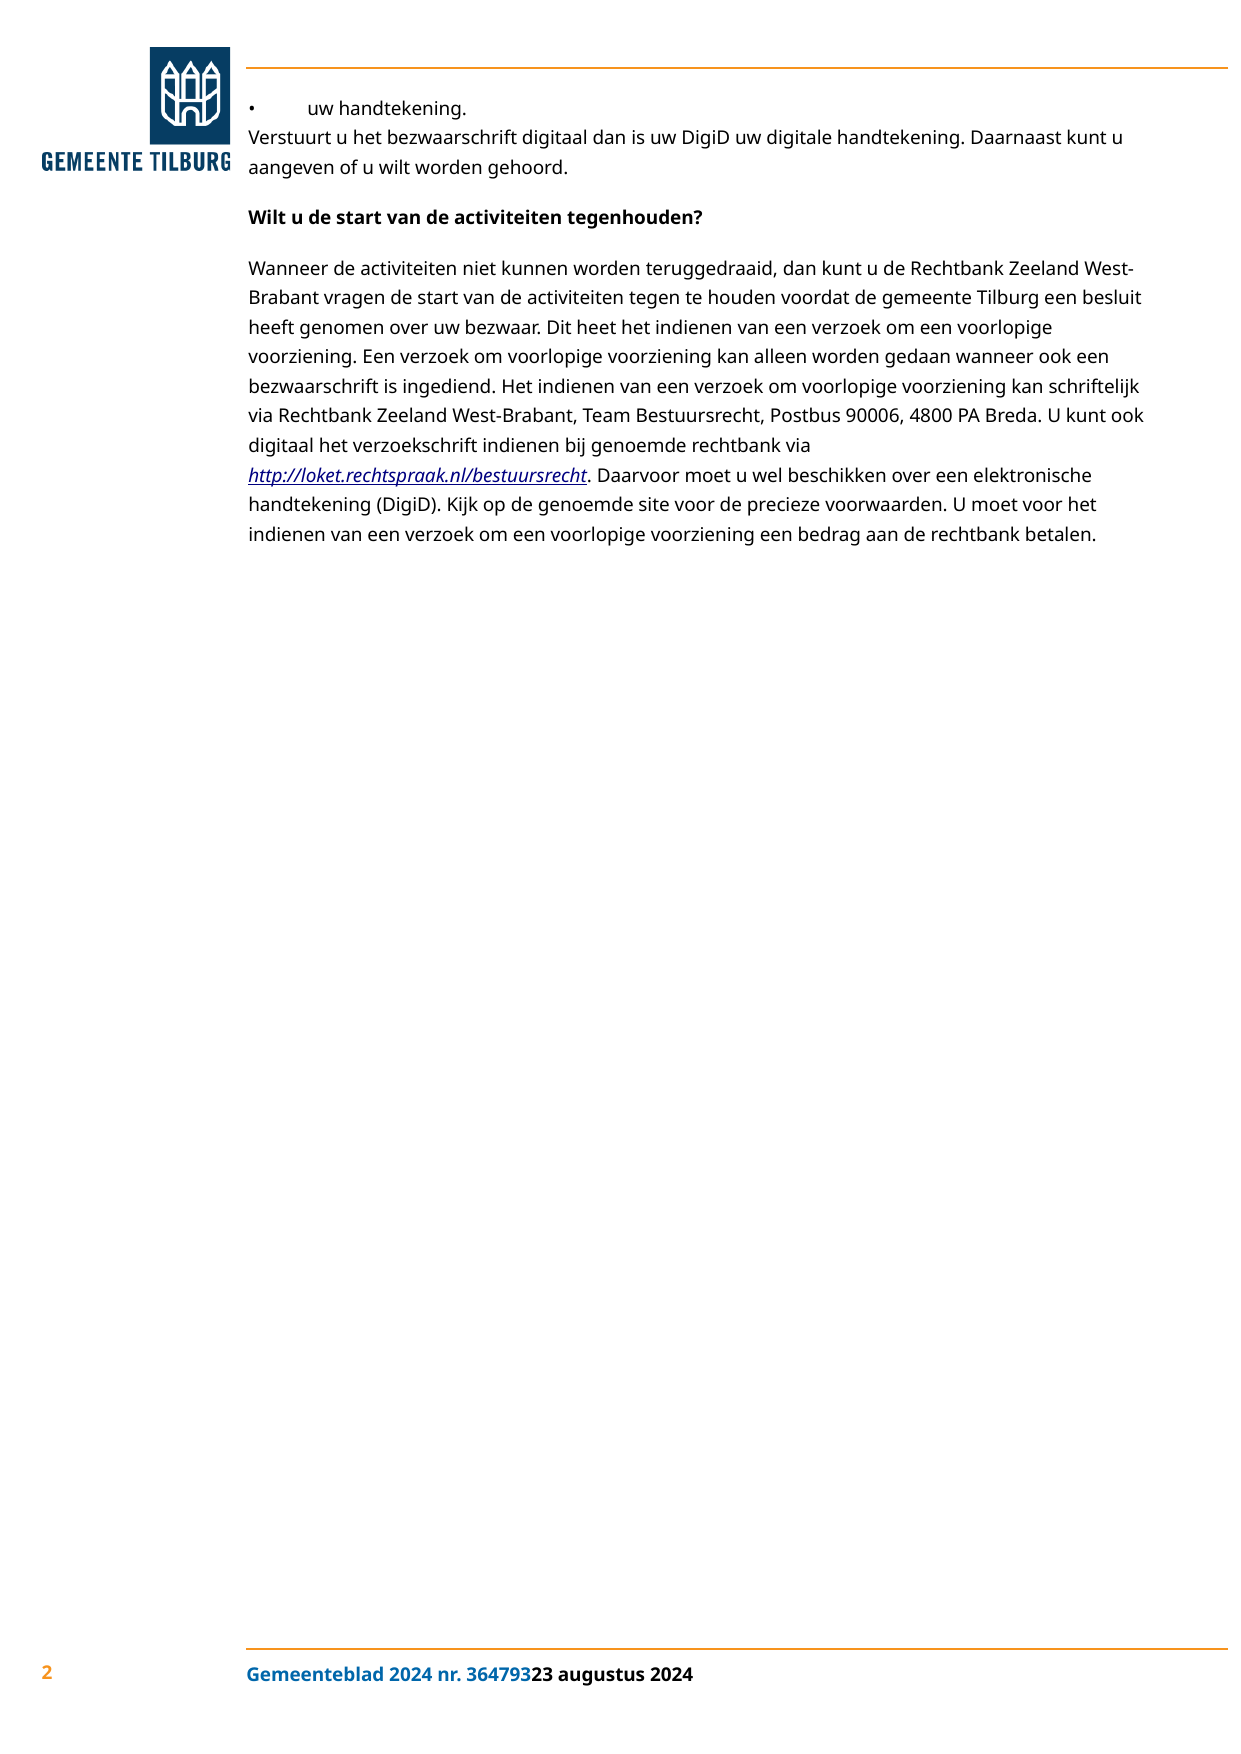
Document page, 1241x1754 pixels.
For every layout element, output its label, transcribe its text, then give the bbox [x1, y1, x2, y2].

picture [41, 47, 231, 172]
text Wilt u de start van de activiteiten tegenhouden? [248, 204, 1152, 230]
text Verstuurt u het bezwaarschrift digitaal dan is uw DigiD uw digitale handtekening. Daarnaast kunt u aangeven of u wilt worden gehoord. [248, 124, 1152, 180]
list uw handtekening. [248, 95, 1152, 121]
text Wanneer de activiteiten niet kunnen worden teruggedraaid, dan kunt u de Rechtbank Zeeland West-Brabant vragen de start van de activiteiten tegen te houden voordat de gemeente Tilburg een besluit heeft genomen over uw bezwaar. Dit heet het indienen van een verzoek om een voorlopige voorziening. Een verzoek om voorlopige voorziening kan alleen worden gedaan wanneer ook een bezwaarschrift is ingediend. Het indienen van een verzoek om voorlopige voorziening kan schriftelijk via Rechtbank Zeeland West-Brabant, Team Bestuursrecht, Postbus 90006, 4800 PA Breda. U kunt ook digitaal het verzoekschrift indienen bij genoemde rechtbank via http://loket.rechtspraak.nl/bestuursrecht. Daarvoor moet u wel beschikken over een elektronische handtekening (DigiD). Kijk op de genoemde site voor de precieze voorwaarden. U moet voor het indienen van een verzoek om een voorlopige voorziening een bedrag aan de rechtbank betalen. [248, 255, 1152, 547]
